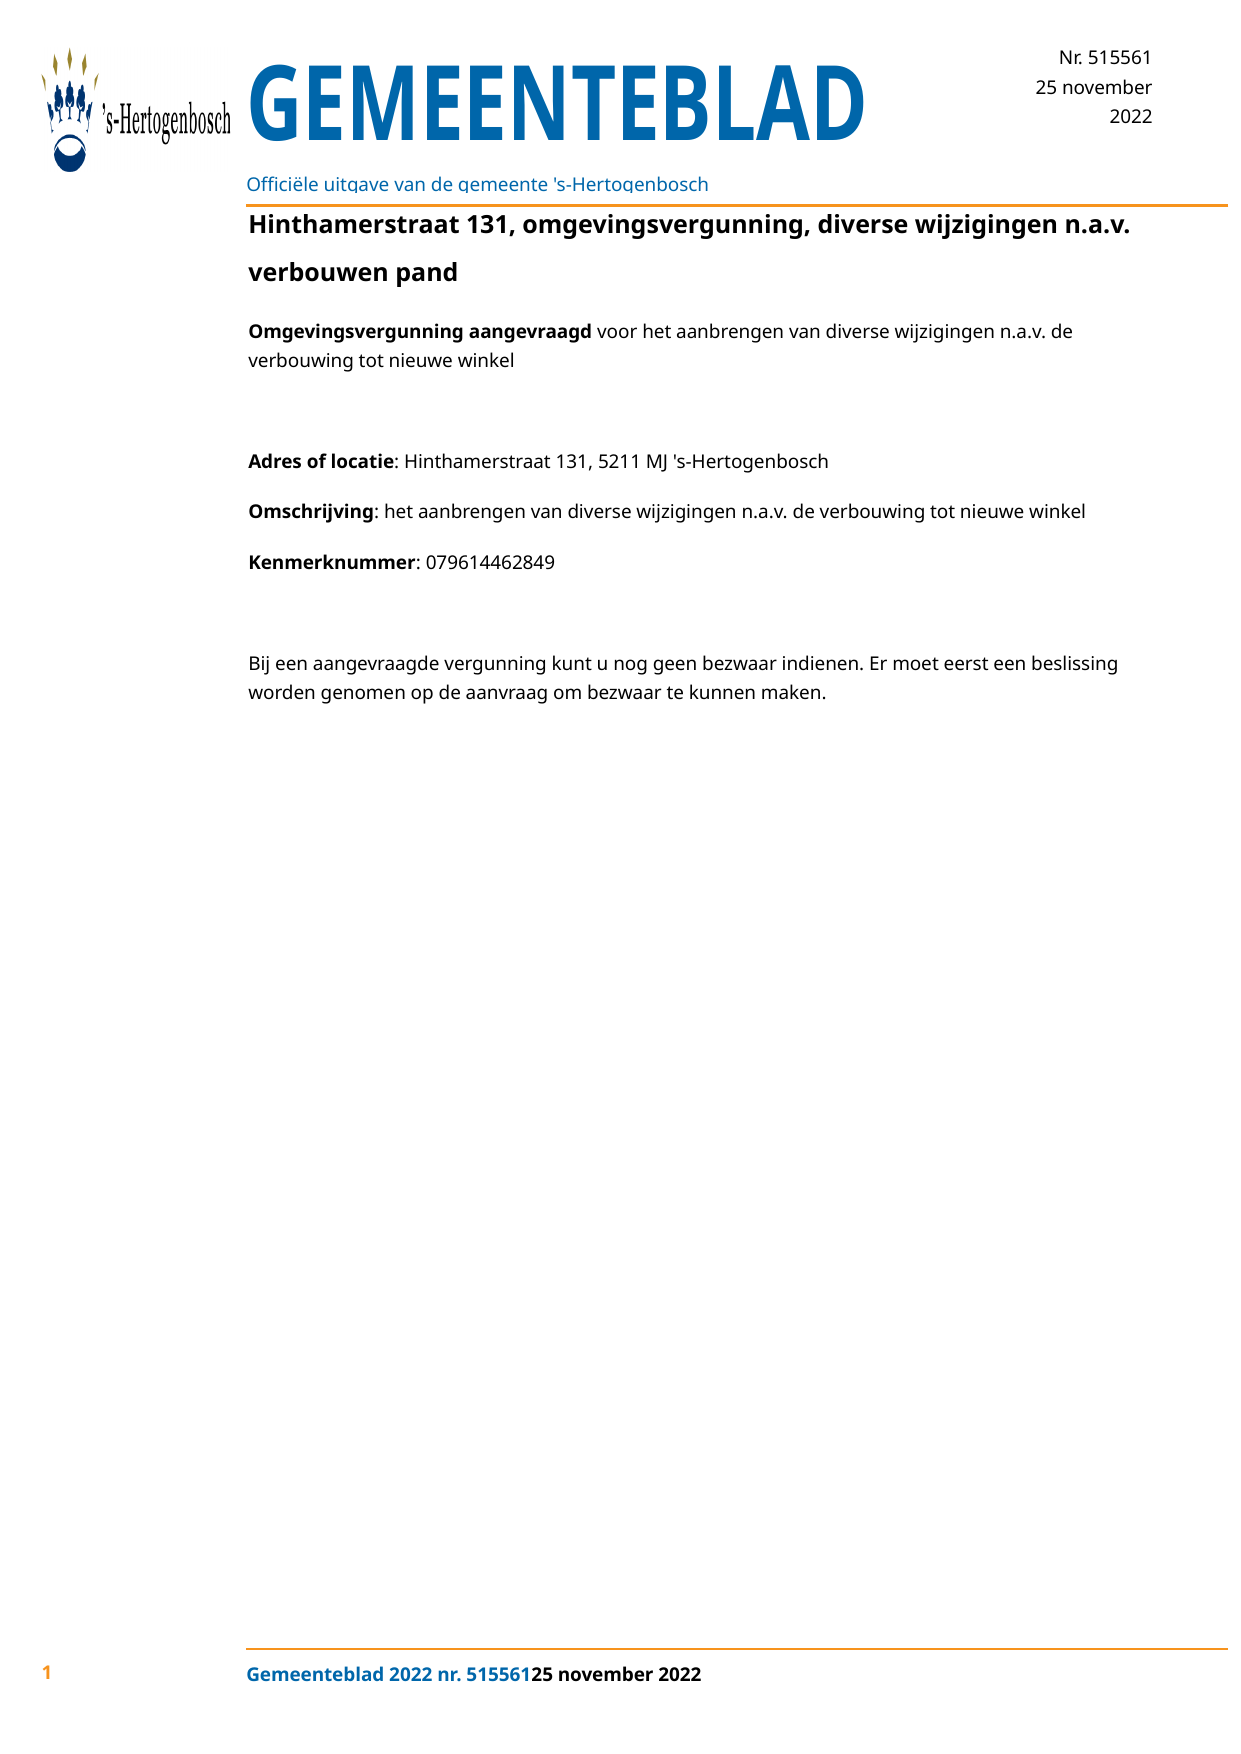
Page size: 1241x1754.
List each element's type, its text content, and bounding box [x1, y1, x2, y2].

text Omschrijving: het aanbrengen van diverse wijzigingen n.a.v. de verbouwing tot nieuwe winkel [248, 499, 1152, 524]
text Hinthamerstraat 131, omgevingsvergunning, diverse wijzigingen n.a.v. verbouwen pand [248, 207, 1152, 288]
text Bij een aangevraagde vergunning kunt u nog geen bezwaar indienen. Er moet eerst een beslissing worden genomen op de aanvraag om bezwaar te kunnen maken. [248, 650, 1152, 705]
text Kenmerknummer: 079614462849 [248, 549, 1152, 575]
text Adres of locatie: Hinthamerstraat 131, 5211 MJ 's-Hertogenbosch [248, 448, 1152, 474]
text Omgevingsvergunning aangevraagd voor het aanbrengen van diverse wijzigingen n.a.v. de verbouwing tot nieuwe winkel [248, 318, 1152, 373]
picture [41, 47, 231, 172]
